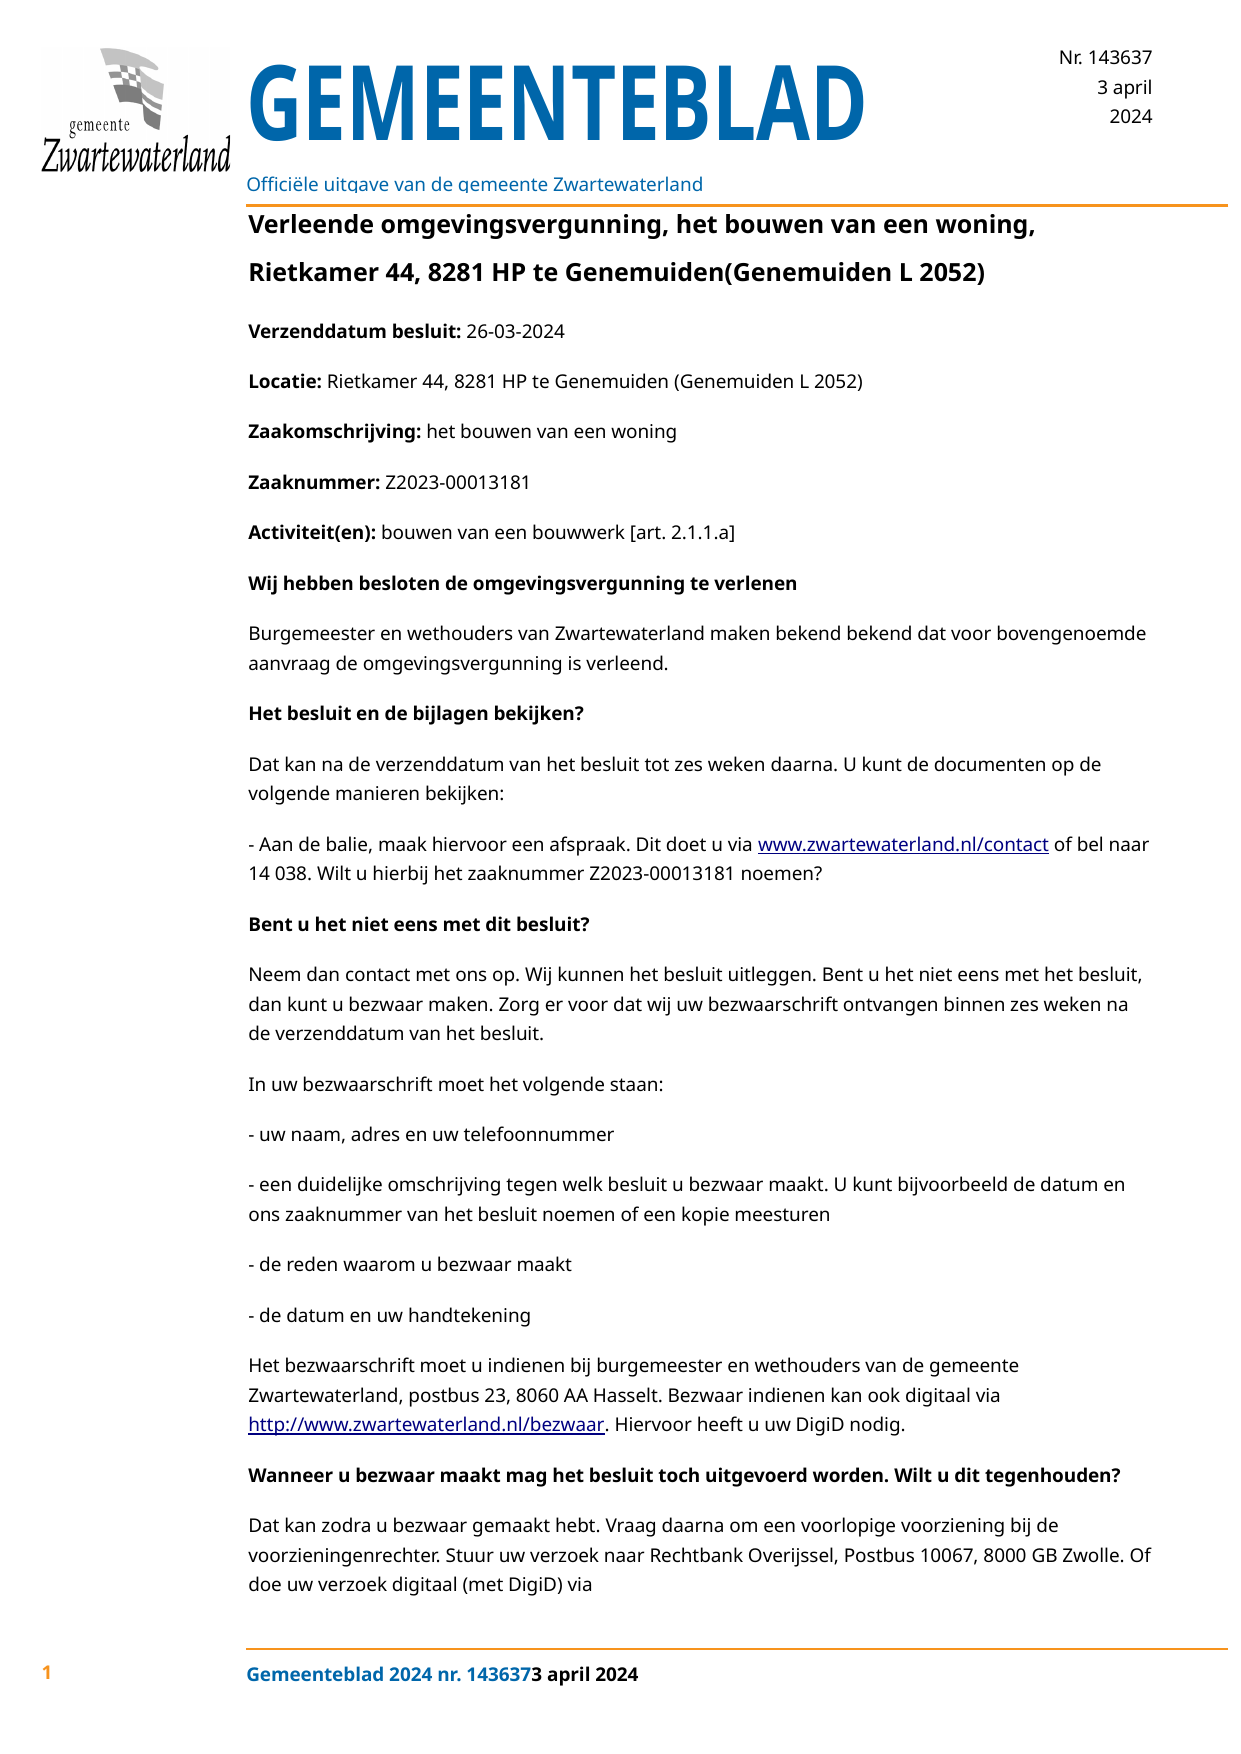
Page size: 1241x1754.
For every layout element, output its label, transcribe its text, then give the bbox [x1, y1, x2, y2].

text - de reden waarom u bezwaar maakt [248, 1252, 1152, 1277]
text Dat kan na de verzenddatum van het besluit tot zes weken daarna. U kunt de documenten op de volgende manieren bekijken: [248, 751, 1152, 806]
picture [41, 47, 231, 172]
text Verleende omgevingsvergunning, het bouwen van een woning, Rietkamer 44, 8281 HP te Genemuiden(Genemuiden L 2052) [248, 207, 1152, 288]
text Locatie: Rietkamer 44, 8281 HP te Genemuiden (Genemuiden L 2052) [248, 368, 1152, 394]
text Zaakomschrijving: het bouwen van een woning [248, 419, 1152, 444]
text Burgemeester en wethouders van Zwartewaterland maken bekend bekend dat voor bovengenoemde aanvraag de omgevingsvergunning is verleend. [248, 620, 1152, 676]
text - de datum en uw handtekening [248, 1302, 1152, 1328]
text Het bezwaarschrift moet u indienen bij burgemeester en wethouders van de gemeente Zwartewaterland, postbus 23, 8060 AA Hasselt. Bezwaar indienen kan ook digitaal via http://www.zwartewaterland.nl/bezwaar. Hiervoor heeft u uw DigiD nodig. [248, 1352, 1152, 1437]
text Dat kan zodra u bezwaar gemaakt hebt. Vraag daarna om een voorlopige voorziening bij de voorzieningenrechter. Stuur uw verzoek naar Rechtbank Overijssel, Postbus 10067, 8000 GB Zwolle. Of doe uw verzoek digitaal (met DigiD) via [248, 1512, 1152, 1597]
text Neem dan contact met ons op. Wij kunnen het besluit uitleggen. Bent u het niet eens met het besluit, dan kunt u bezwaar maken. Zorg er voor dat wij uw bezwaarschrift ontvangen binnen zes weken na de verzenddatum van het besluit. [248, 961, 1152, 1046]
text Het besluit en de bijlagen bekijken? [248, 700, 1152, 726]
text Verzenddatum besluit: 26-03-2024 [248, 318, 1152, 344]
text Wanneer u bezwaar maakt mag het besluit toch uitgevoerd worden. Wilt u dit tegenhouden? [248, 1462, 1152, 1488]
text - een duidelijke omschrijving tegen welk besluit u bezwaar maakt. U kunt bijvoorbeeld de datum en ons zaaknummer van het besluit noemen of een kopie meesturen [248, 1172, 1152, 1227]
text In uw bezwaarschrift moet het volgende staan: [248, 1071, 1152, 1097]
text - uw naam, adres en uw telefoonnummer [248, 1121, 1152, 1147]
text Bent u het niet eens met dit besluit? [248, 911, 1152, 937]
text Activiteit(en): bouwen van een bouwwerk [art. 2.1.1.a] [248, 519, 1152, 545]
text Wij hebben besloten de omgevingsvergunning te verlenen [248, 570, 1152, 596]
text Zaaknummer: Z2023-00013181 [248, 469, 1152, 495]
text - Aan de balie, maak hiervoor een afspraak. Dit doet u via www.zwartewaterland.nl/contact of bel naar 14 038. Wilt u hierbij het zaaknummer Z2023-00013181 noemen? [248, 831, 1152, 886]
